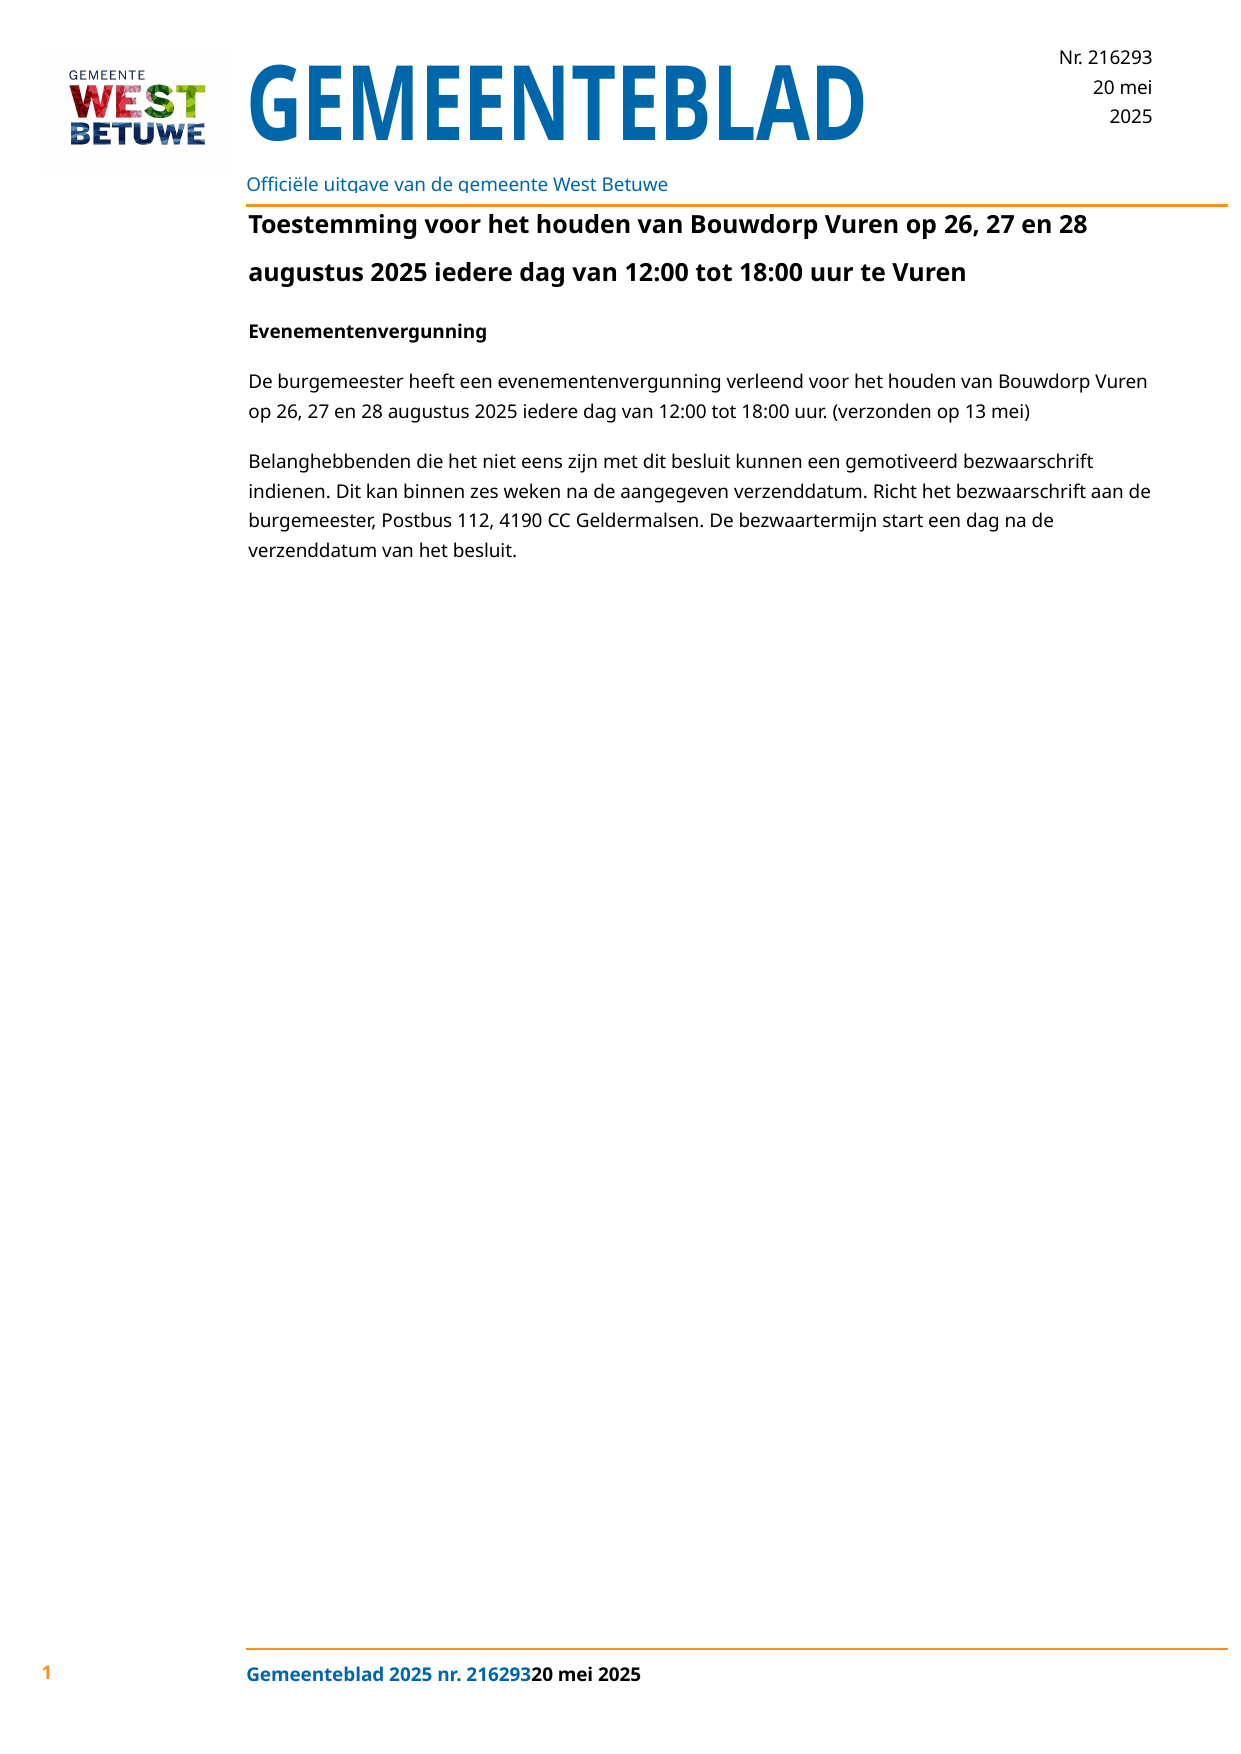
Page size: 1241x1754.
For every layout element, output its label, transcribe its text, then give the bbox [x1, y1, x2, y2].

text Belanghebbenden die het niet eens zijn met dit besluit kunnen een gemotiveerd bezwaarschrift indienen. Dit kan binnen zes weken na de aangegeven verzenddatum. Richt het bezwaarschrift aan de burgemeester, Postbus 112, 4190 CC Geldermalsen. De bezwaartermijn start een dag na de verzenddatum van het besluit. [248, 448, 1152, 563]
text Evenementenvergunning [248, 318, 1152, 344]
text De burgemeester heeft een evenementenvergunning verleend voor het houden van Bouwdorp Vuren op 26, 27 en 28 augustus 2025 iedere dag van 12:00 tot 18:00 uur. (verzonden op 13 mei) [248, 368, 1152, 424]
picture [41, 47, 231, 172]
text Toestemming voor het houden van Bouwdorp Vuren op 26, 27 en 28 augustus 2025 iedere dag van 12:00 tot 18:00 uur te Vuren [248, 207, 1152, 288]
